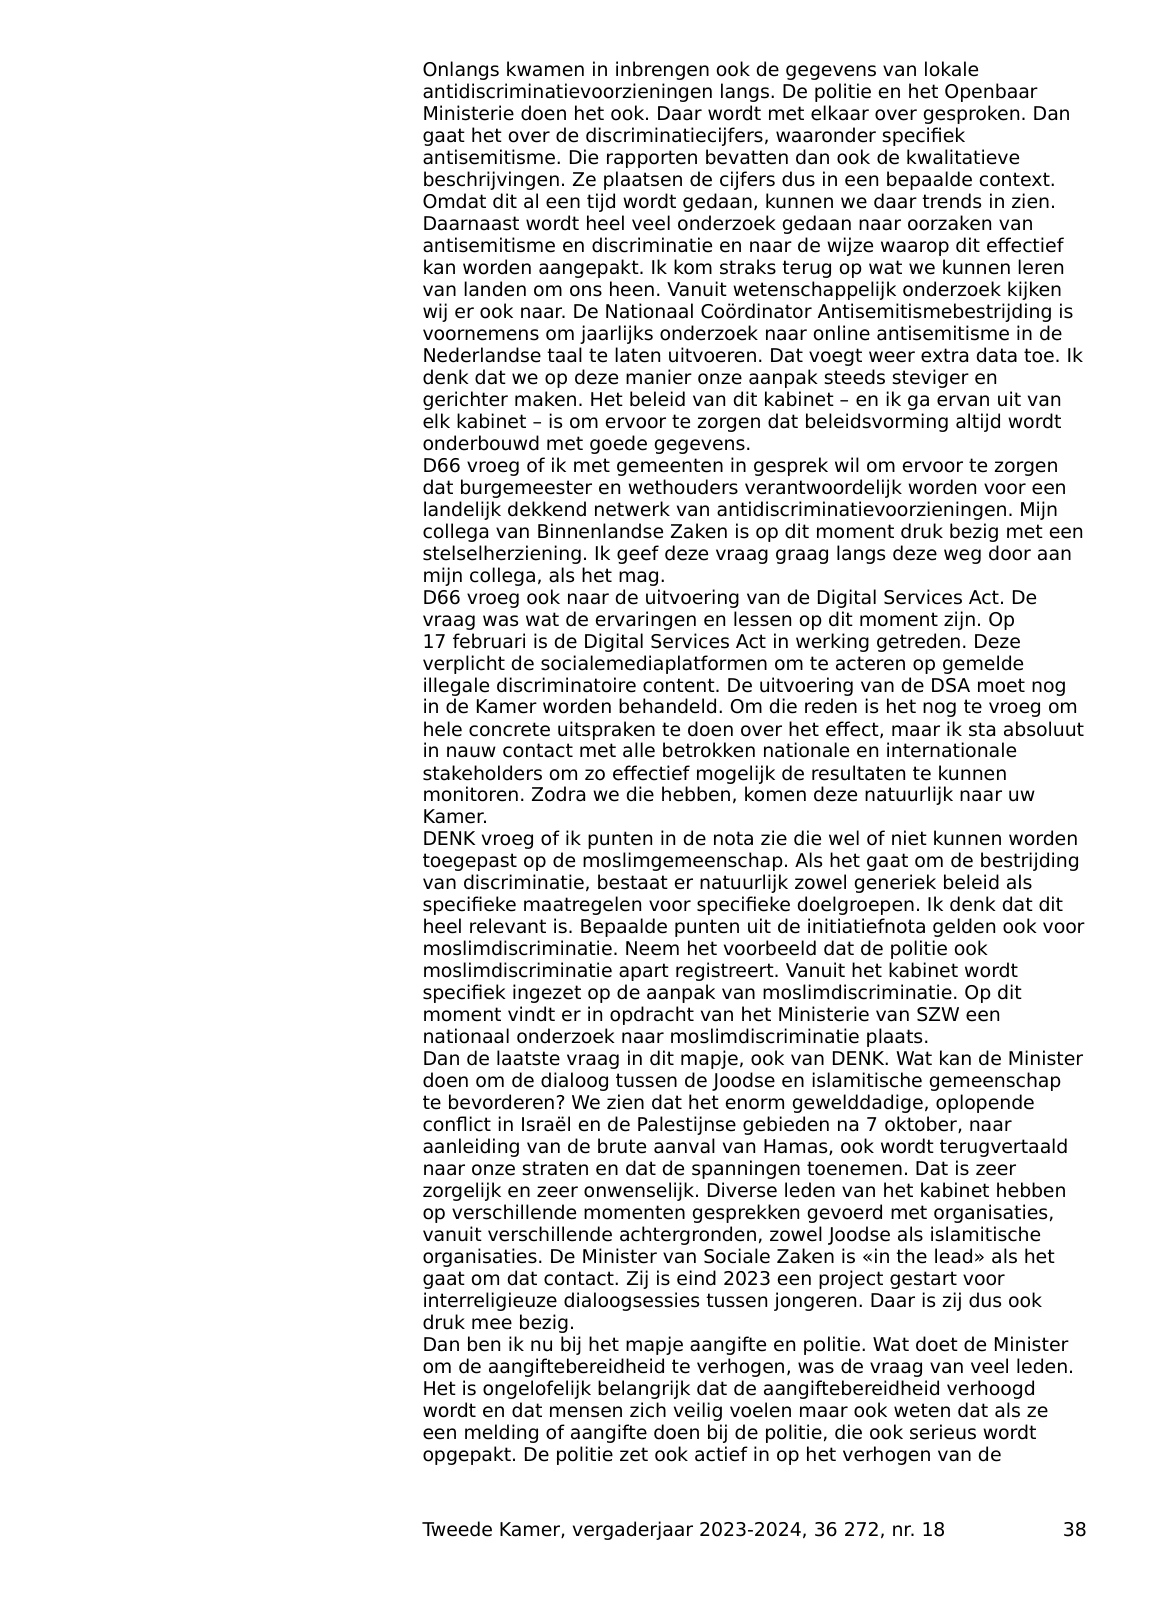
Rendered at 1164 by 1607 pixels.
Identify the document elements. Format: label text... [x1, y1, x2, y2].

text Dan de laatste vraag in dit mapje, ook van DENK. Wat kan de Minister doen om de dialoog tussen de Joodse en islamitische gemeenschap te bevorderen? We zien dat het enorm gewelddadige, oplopende conflict in Israël en de Palestijnse gebieden na 7 oktober, naar aanleiding van de brute aanval van Hamas, ook wordt terugvertaald naar onze straten en dat de spanningen toenemen. Dat is zeer zorgelijk en zeer onwenselijk. Diverse leden van het kabinet hebben op verschillende momenten gesprekken gevoerd met organisaties, vanuit verschillende achtergronden, zowel Joodse als islamitische organisaties. De Minister van Sociale Zaken is «in the lead» als het gaat om dat contact. Zij is eind 2023 een project gestart voor interreligieuze dialoogsessies tussen jongeren. Daar is zij dus ook druk mee bezig. [422, 1048, 1087, 1334]
text D66 vroeg of ik met gemeenten in gesprek wil om ervoor te zorgen dat burgemeester en wethouders verantwoordelijk worden voor een landelijk dekkend netwerk van antidiscriminatievoorzieningen. Mijn collega van Binnenlandse Zaken is op dit moment druk bezig met een stelselherziening. Ik geef deze vraag graag langs deze weg door aan mijn collega, als het mag. [422, 455, 1087, 587]
text DENK vroeg of ik punten in de nota zie die wel of niet kunnen worden toegepast op de moslimgemeenschap. Als het gaat om de bestrijding van discriminatie, bestaat er natuurlijk zowel generiek beleid als specifieke maatregelen voor specifieke doelgroepen. Ik denk dat dit heel relevant is. Bepaalde punten uit de initiatiefnota gelden ook voor moslimdiscriminatie. Neem het voorbeeld dat de politie ook moslimdiscriminatie apart registreert. Vanuit het kabinet wordt specifiek ingezet op de aanpak van moslimdiscriminatie. Op dit moment vindt er in opdracht van het Ministerie van SZW een nationaal onderzoek naar moslimdiscriminatie plaats. [422, 828, 1087, 1048]
text D66 vroeg ook naar de uitvoering van de Digital Services Act. De vraag was wat de ervaringen en lessen op dit moment zijn. Op 17 februari is de Digital Services Act in werking getreden. Deze verplicht de socialemediaplatformen om te acteren op gemelde illegale discriminatoire content. De uitvoering van de DSA moet nog in de Kamer worden behandeld. Om die reden is het nog te vroeg om hele concrete uitspraken te doen over het effect, maar ik sta absoluut in nauw contact met alle betrokken nationale en internationale stakeholders om zo effectief mogelijk de resultaten te kunnen monitoren. Zodra we die hebben, komen deze natuurlijk naar uw Kamer. [422, 587, 1087, 828]
text Onlangs kwamen in inbrengen ook de gegevens van lokale antidiscriminatievoorzieningen langs. De politie en het Openbaar Ministerie doen het ook. Daar wordt met elkaar over gesproken. Dan gaat het over de discriminatiecijfers, waaronder specifiek antisemitisme. Die rapporten bevatten dan ook de kwalitatieve beschrijvingen. Ze plaatsen de cijfers dus in een bepaalde context. Omdat dit al een tijd wordt gedaan, kunnen we daar trends in zien. Daarnaast wordt heel veel onderzoek gedaan naar oorzaken van antisemitisme en discriminatie en naar de wijze waarop dit effectief kan worden aangepakt. Ik kom straks terug op wat we kunnen leren van landen om ons heen. Vanuit wetenschappelijk onderzoek kijken wij er ook naar. De Nationaal Coördinator Antisemitismebestrijding is voornemens om jaarlijks onderzoek naar online antisemitisme in de Nederlandse taal te laten uitvoeren. Dat voegt weer extra data toe. Ik denk dat we op deze manier onze aanpak steeds steviger en gerichter maken. Het beleid van dit kabinet – en ik ga ervan uit van elk kabinet – is om ervoor te zorgen dat beleidsvorming altijd wordt onderbouwd met goede gegevens. [422, 59, 1087, 455]
text Dan ben ik nu bij het mapje aangifte en politie. Wat doet de Minister om de aangiftebereidheid te verhogen, was de vraag van veel leden. Het is ongelofelijk belangrijk dat de aangiftebereidheid verhoogd wordt en dat mensen zich veilig voelen maar ook weten dat als ze een melding of aangifte doen bij de politie, die ook serieus wordt opgepakt. De politie zet ook actief in op het verhogen van de [422, 1334, 1087, 1466]
